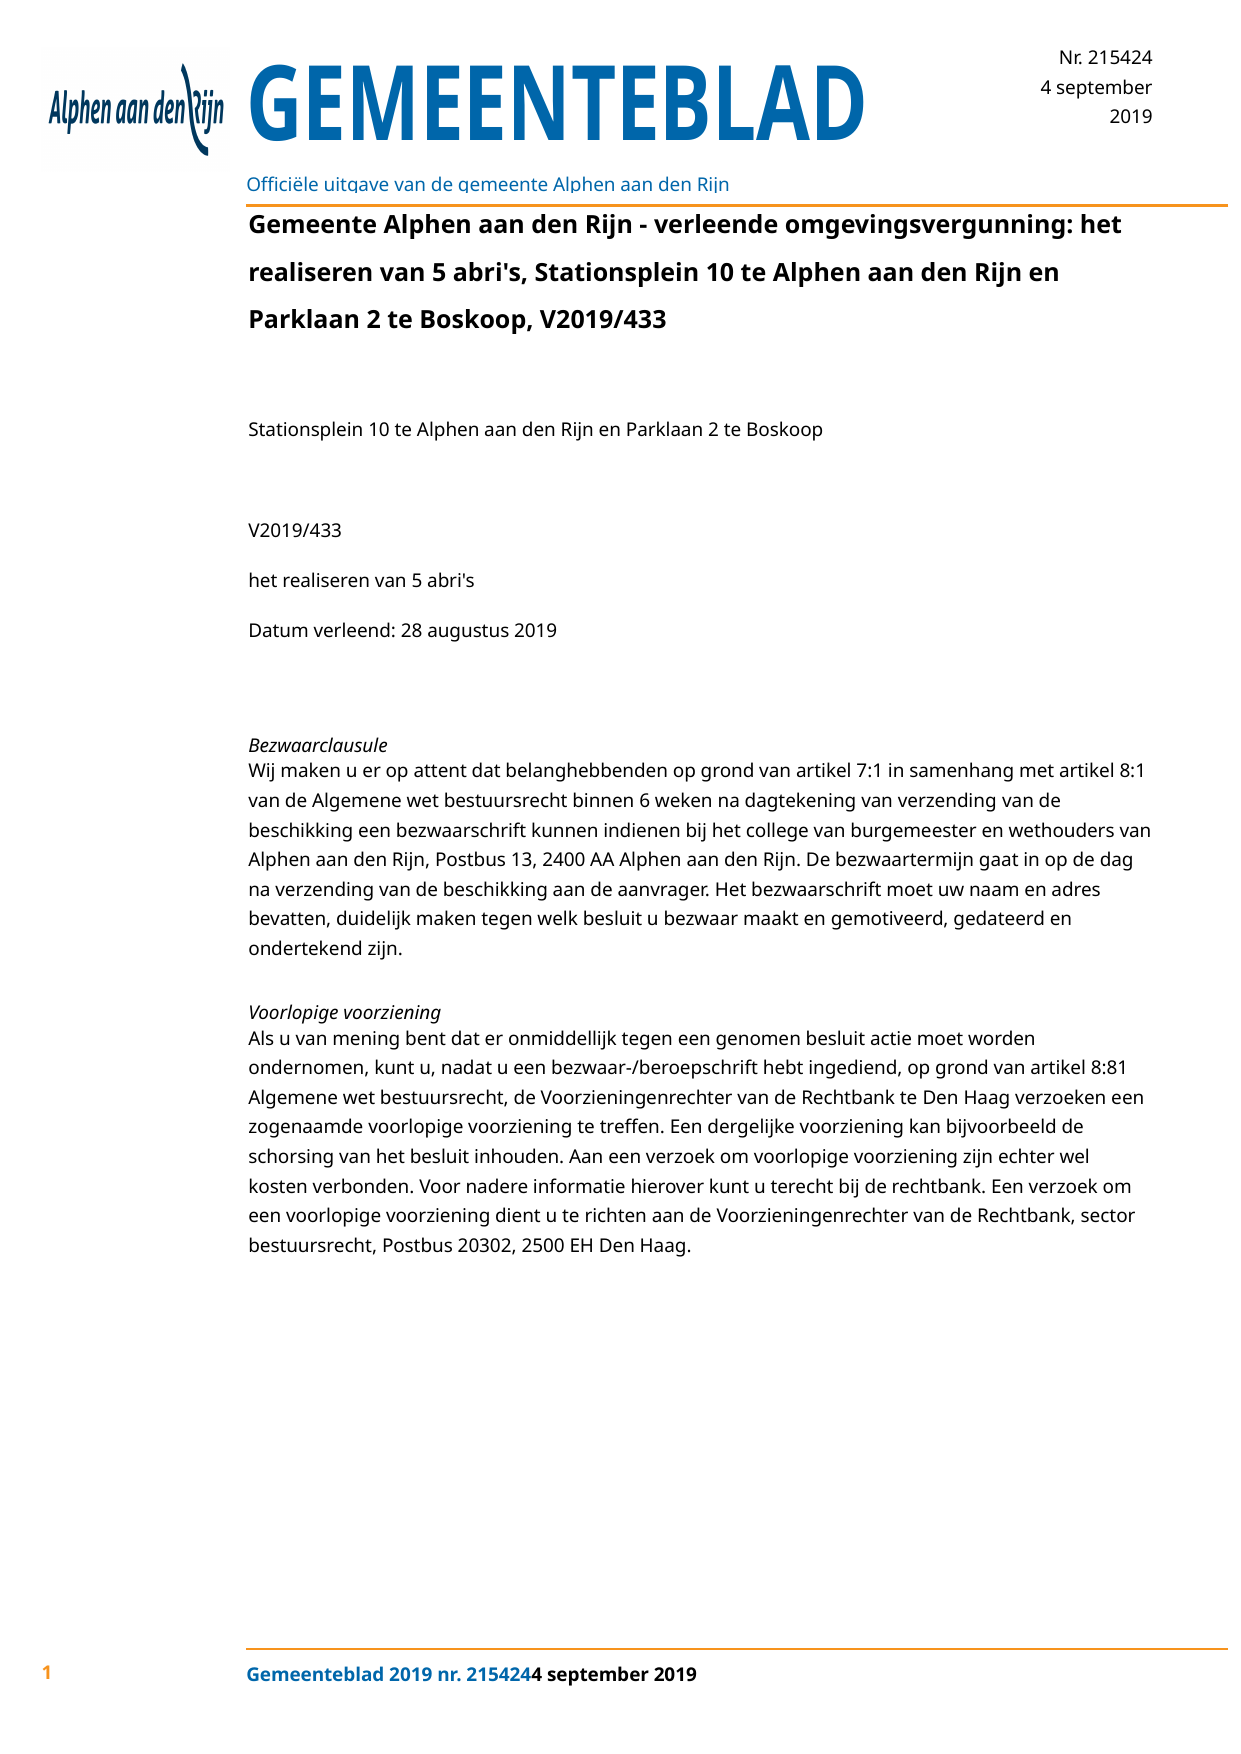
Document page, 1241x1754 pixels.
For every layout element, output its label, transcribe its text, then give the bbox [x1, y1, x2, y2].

text V2019/433 [248, 517, 1152, 542]
text Stationsplein 10 te Alphen aan den Rijn en Parklaan 2 te Boskoop [248, 416, 1152, 442]
text Bezwaarclausule [248, 732, 1152, 758]
text Voorlopige voorziening [248, 999, 1152, 1025]
text Als u van mening bent dat er onmiddellijk tegen een genomen besluit actie moet worden ondernomen, kunt u, nadat u een bezwaar-/beroepschrift hebt ingediend, op grond van artikel 8:81 Algemene wet bestuursrecht, de Voorzieningenrechter van de Rechtbank te Den Haag verzoeken een zogenaamde voorlopige voorziening te treffen. Een dergelijke voorziening kan bijvoorbeeld de schorsing van het besluit inhouden. Aan een verzoek om voorlopige voorziening zijn echter wel kosten verbonden. Voor nadere informatie hierover kunt u terecht bij de rechtbank. Een verzoek om een voorlopige voorziening dient u te richten aan de Voorzieningenrechter van de Rechtbank, sector bestuursrecht, Postbus 20302, 2500 EH Den Haag. [248, 1025, 1152, 1258]
text Datum verleend: 28 augustus 2019 [248, 618, 1152, 643]
text Gemeente Alphen aan den Rijn - verleende omgevingsvergunning: het realiseren van 5 abri's, Stationsplein 10 te Alphen aan den Rijn en Parklaan 2 te Boskoop, V2019/433 [248, 207, 1152, 336]
picture [41, 47, 231, 172]
text het realiseren van 5 abri's [248, 567, 1152, 593]
text Wij maken u er op attent dat belanghebbenden op grond van artikel 7:1 in samenhang met artikel 8:1 van de Algemene wet bestuursrecht binnen 6 weken na dagtekening van verzending van de beschikking een bezwaarschrift kunnen indienen bij het college van burgemeester en wethouders van Alphen aan den Rijn, Postbus 13, 2400 AA Alphen aan den Rijn. De bezwaartermijn gaat in op de dag na verzending van de beschikking aan de aanvrager. Het bezwaarschrift moet uw naam en adres bevatten, duidelijk maken tegen welk besluit u bezwaar maakt en gemotiveerd, gedateerd en ondertekend zijn. [248, 758, 1152, 961]
